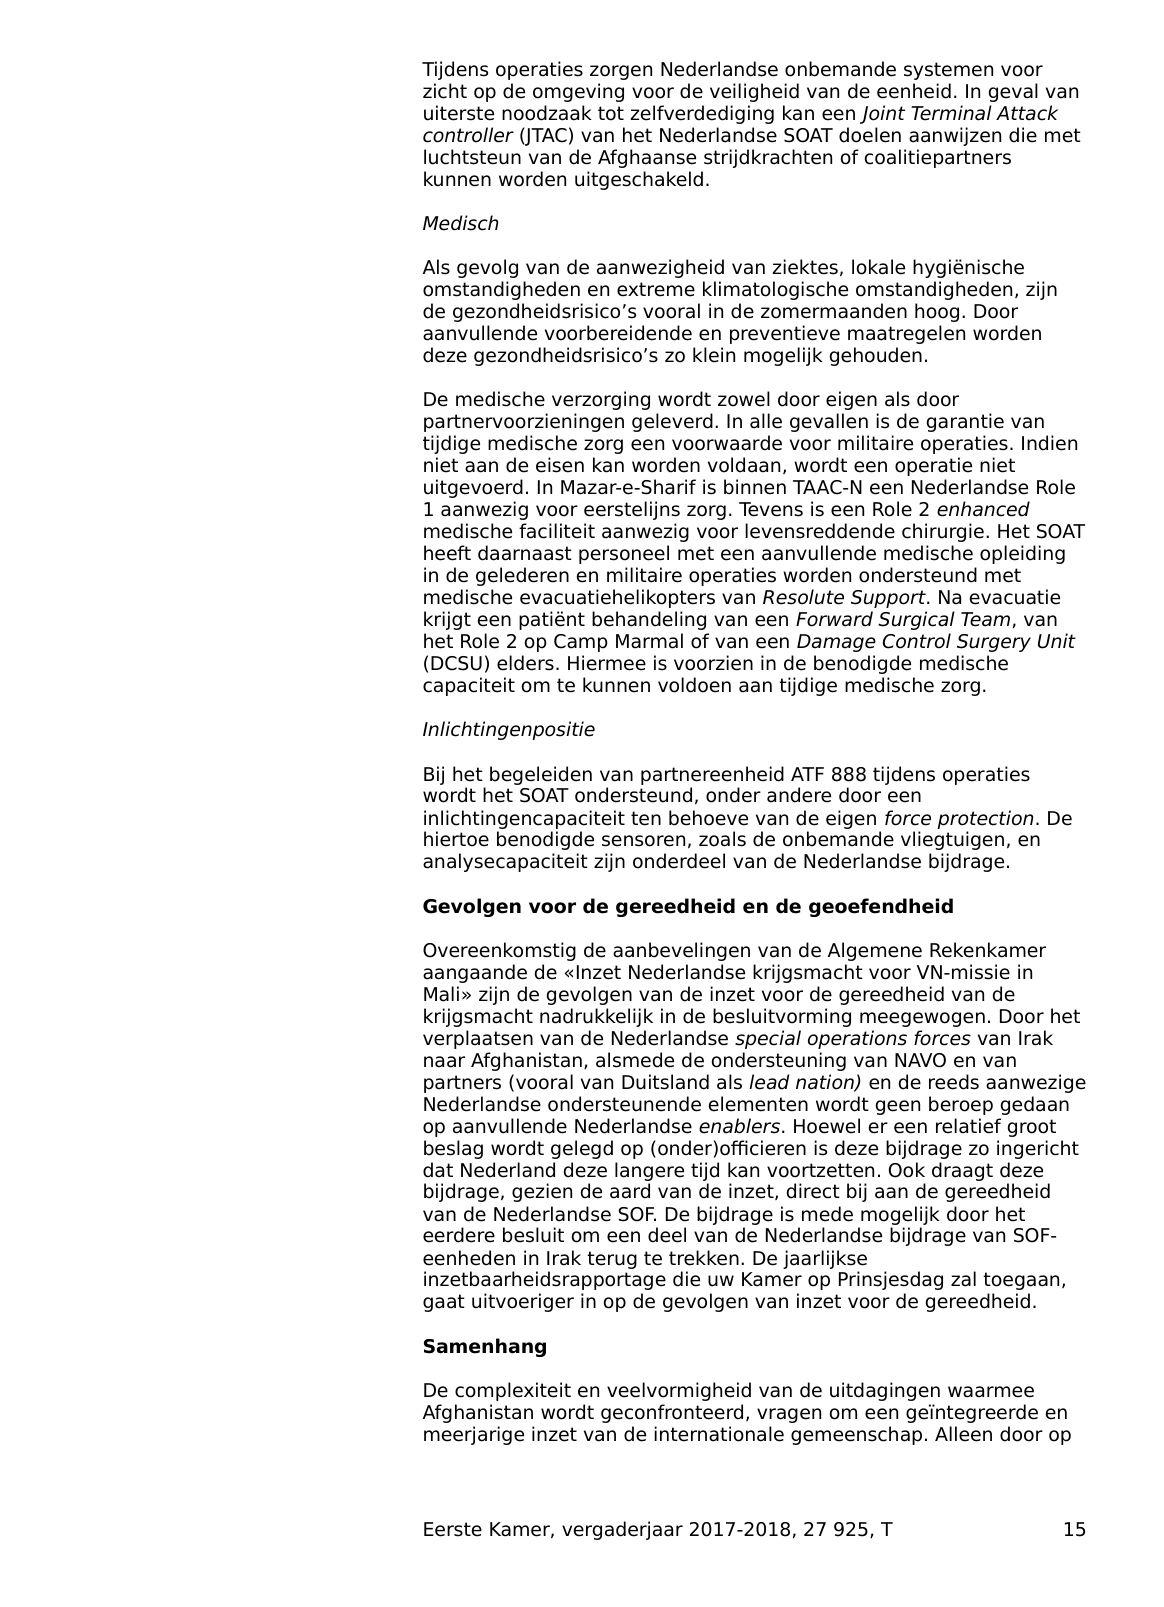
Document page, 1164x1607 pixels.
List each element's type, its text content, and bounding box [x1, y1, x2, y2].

subtitle Gevolgen voor de gereedheid en de geoefendheid [422, 896, 1087, 917]
subtitle Inlichtingenpositie [422, 719, 1087, 741]
subtitle Medisch [422, 213, 1087, 235]
text De complexiteit en veelvormigheid van de uitdagingen waarmee Afghanistan wordt geconfronteerd, vragen om een geïntegreerde en meerjarige inzet van de internationale gemeenschap. Alleen door op [422, 1380, 1087, 1446]
subtitle Samenhang [422, 1336, 1087, 1357]
text De medische verzorging wordt zowel door eigen als door partnervoorzieningen geleverd. In alle gevallen is de garantie van tijdige medische zorg een voorwaarde voor militaire operaties. Indien niet aan de eisen kan worden voldaan, wordt een operatie niet uitgevoerd. In Mazar-e-Sharif is binnen TAAC-N een Nederlandse Role 1 aanwezig voor eerstelijns zorg. Tevens is een Role 2 enhanced medische faciliteit aanwezig voor levensreddende chirurgie. Het SOAT heeft daarnaast personeel met een aanvullende medische opleiding in de gelederen en militaire operaties worden ondersteund met medische evacuatiehelikopters van Resolute Support. Na evacuatie krijgt een patiënt behandeling van een Forward Surgical Team, van het Role 2 op Camp Marmal of van een Damage Control Surgery Unit (DCSU) elders. Hiermee is voorzien in de benodigde medische capaciteit om te kunnen voldoen aan tijdige medische zorg. [422, 389, 1087, 697]
text Overeenkomstig de aanbevelingen van de Algemene Rekenkamer aangaande de «Inzet Nederlandse krijgsmacht voor VN-missie in Mali» zijn de gevolgen van de inzet voor de gereedheid van de krijgsmacht nadrukkelijk in de besluitvorming meegewogen. Door het verplaatsen van de Nederlandse special operations forces van Irak naar Afghanistan, alsmede de ondersteuning van NAVO en van partners (vooral van Duitsland als lead nation) en de reeds aanwezige Nederlandse ondersteunende elementen wordt geen beroep gedaan op aanvullende Nederlandse enablers. Hoewel er een relatief groot beslag wordt gelegd op (onder)officieren is deze bijdrage zo ingericht dat Nederland deze langere tijd kan voortzetten. Ook draagt deze bijdrage, gezien de aard van de inzet, direct bij aan de gereedheid van de Nederlandse SOF. De bijdrage is mede mogelijk door het eerdere besluit om een deel van de Nederlandse bijdrage van SOF-eenheden in Irak terug te trekken. De jaarlijkse inzetbaarheidsrapportage die uw Kamer op Prinsjesdag zal toegaan, gaat uitvoeriger in op de gevolgen van inzet voor de gereedheid. [422, 940, 1087, 1313]
text Als gevolg van de aanwezigheid van ziektes, lokale hygiënische omstandigheden en extreme klimatologische omstandigheden, zijn de gezondheidsrisico’s vooral in de zomermaanden hoog. Door aanvullende voorbereidende en preventieve maatregelen worden deze gezondheidsrisico’s zo klein mogelijk gehouden. [422, 257, 1087, 367]
text Bij het begeleiden van partnereenheid ATF 888 tijdens operaties wordt het SOAT ondersteund, onder andere door een inlichtingencapaciteit ten behoeve van de eigen force protection. De hiertoe benodigde sensoren, zoals de onbemande vliegtuigen, en analysecapaciteit zijn onderdeel van de Nederlandse bijdrage. [422, 763, 1087, 873]
text Tijdens operaties zorgen Nederlandse onbemande systemen voor zicht op de omgeving voor de veiligheid van de eenheid. In geval van uiterste noodzaak tot zelfverdediging kan een Joint Terminal Attack controller (JTAC) van het Nederlandse SOAT doelen aanwijzen die met luchtsteun van de Afghaanse strijdkrachten of coalitiepartners kunnen worden uitgeschakeld. [422, 59, 1087, 191]
